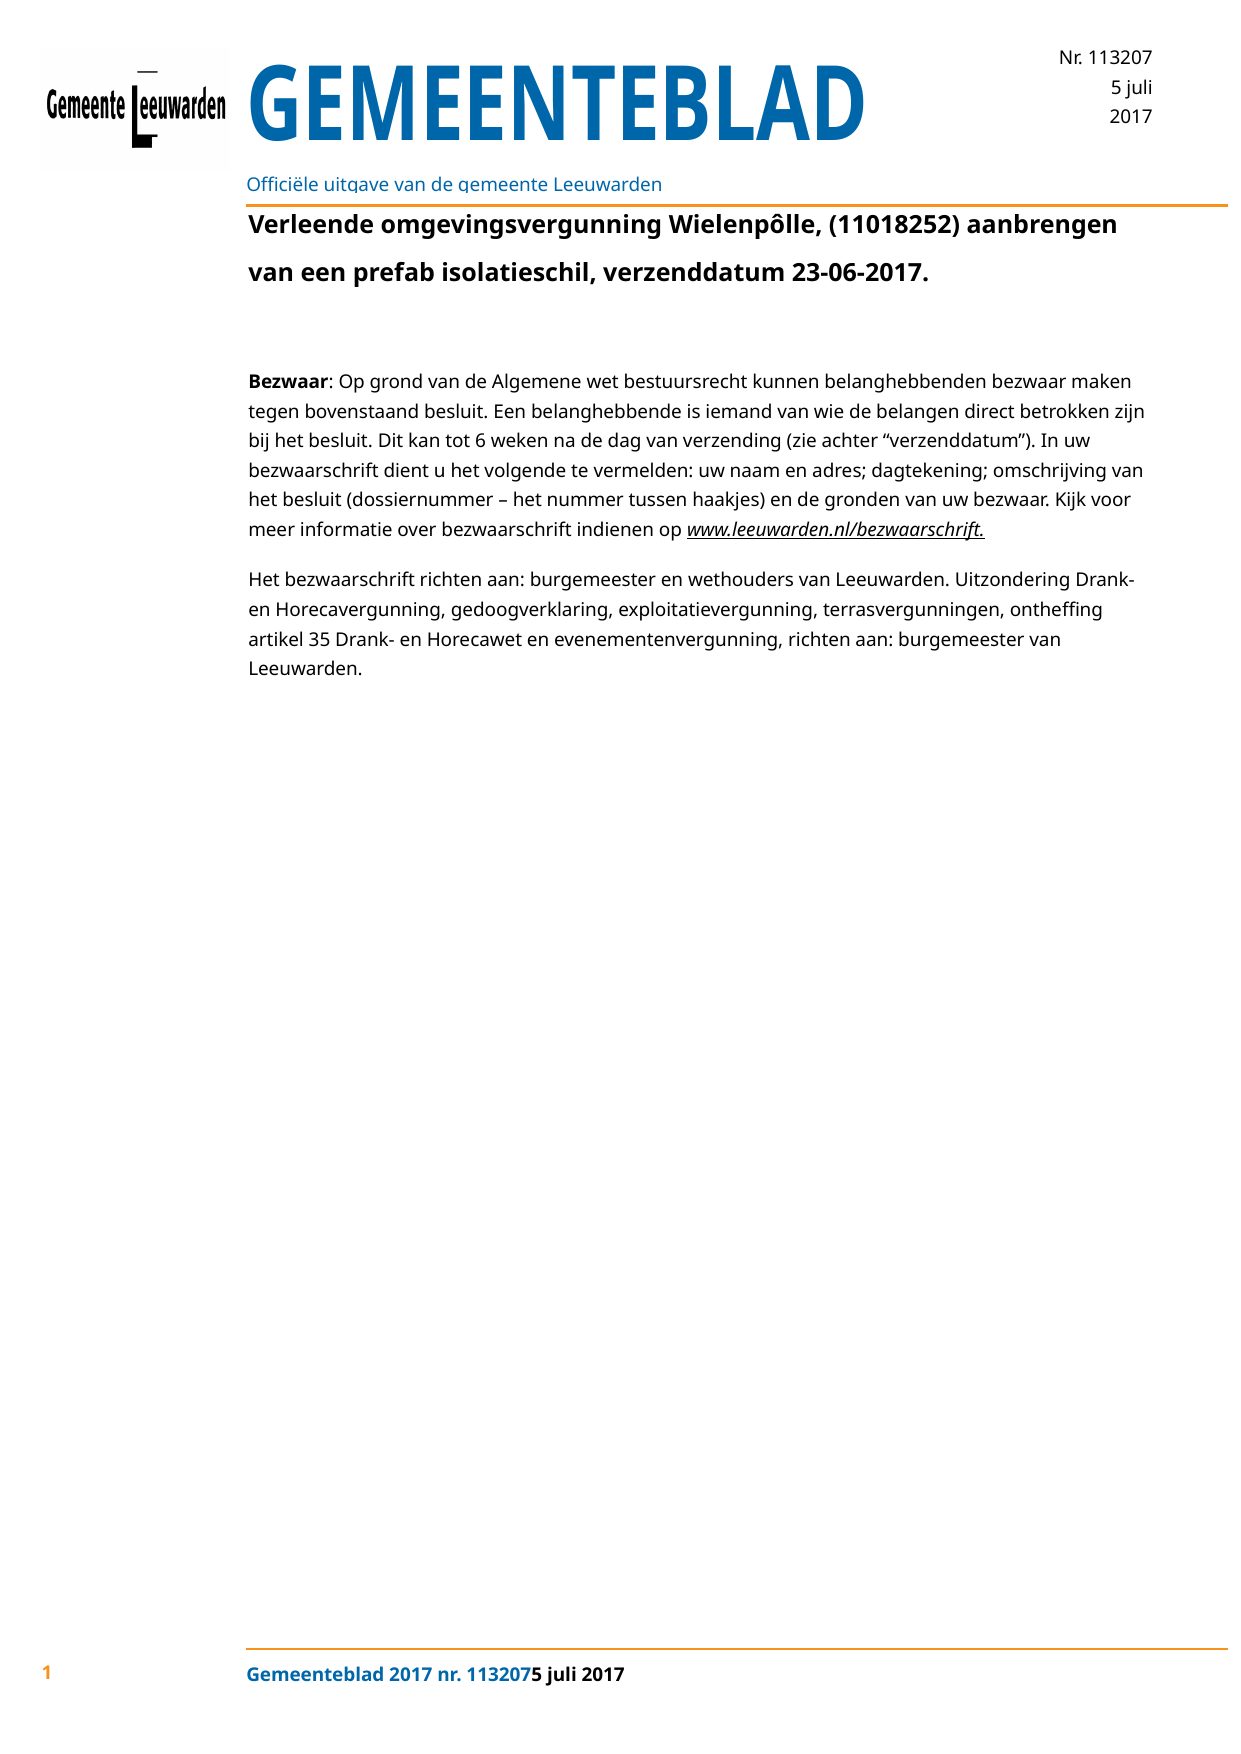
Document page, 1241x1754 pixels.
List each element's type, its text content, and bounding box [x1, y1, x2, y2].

text Verleende omgevingsvergunning Wielenpôlle, (11018252) aanbrengen van een prefab isolatieschil, verzenddatum 23-06-2017. [248, 207, 1152, 288]
text Het bezwaarschrift richten aan: burgemeester en wethouders van Leeuwarden. Uitzondering Drank- en Horecavergunning, gedoogverklaring, exploitatievergunning, terrasvergunningen, ontheffing artikel 35 Drank- en Horecawet en evenementenvergunning, richten aan: burgemeester van Leeuwarden. [248, 567, 1152, 681]
picture [41, 47, 231, 172]
text Bezwaar: Op grond van de Algemene wet bestuursrecht kunnen belanghebbenden bezwaar maken tegen bovenstaand besluit. Een belanghebbende is iemand van wie de belangen direct betrokken zijn bij het besluit. Dit kan tot 6 weken na de dag van verzending (zie achter “verzenddatum”). In uw bezwaarschrift dient u het volgende te vermelden: uw naam en adres; dagtekening; omschrijving van het besluit (dossiernummer – het nummer tussen haakjes) en de gronden van uw bezwaar. Kijk voor meer informatie over bezwaarschrift indienen op www.leeuwarden.nl/bezwaarschrift. [248, 368, 1152, 542]
